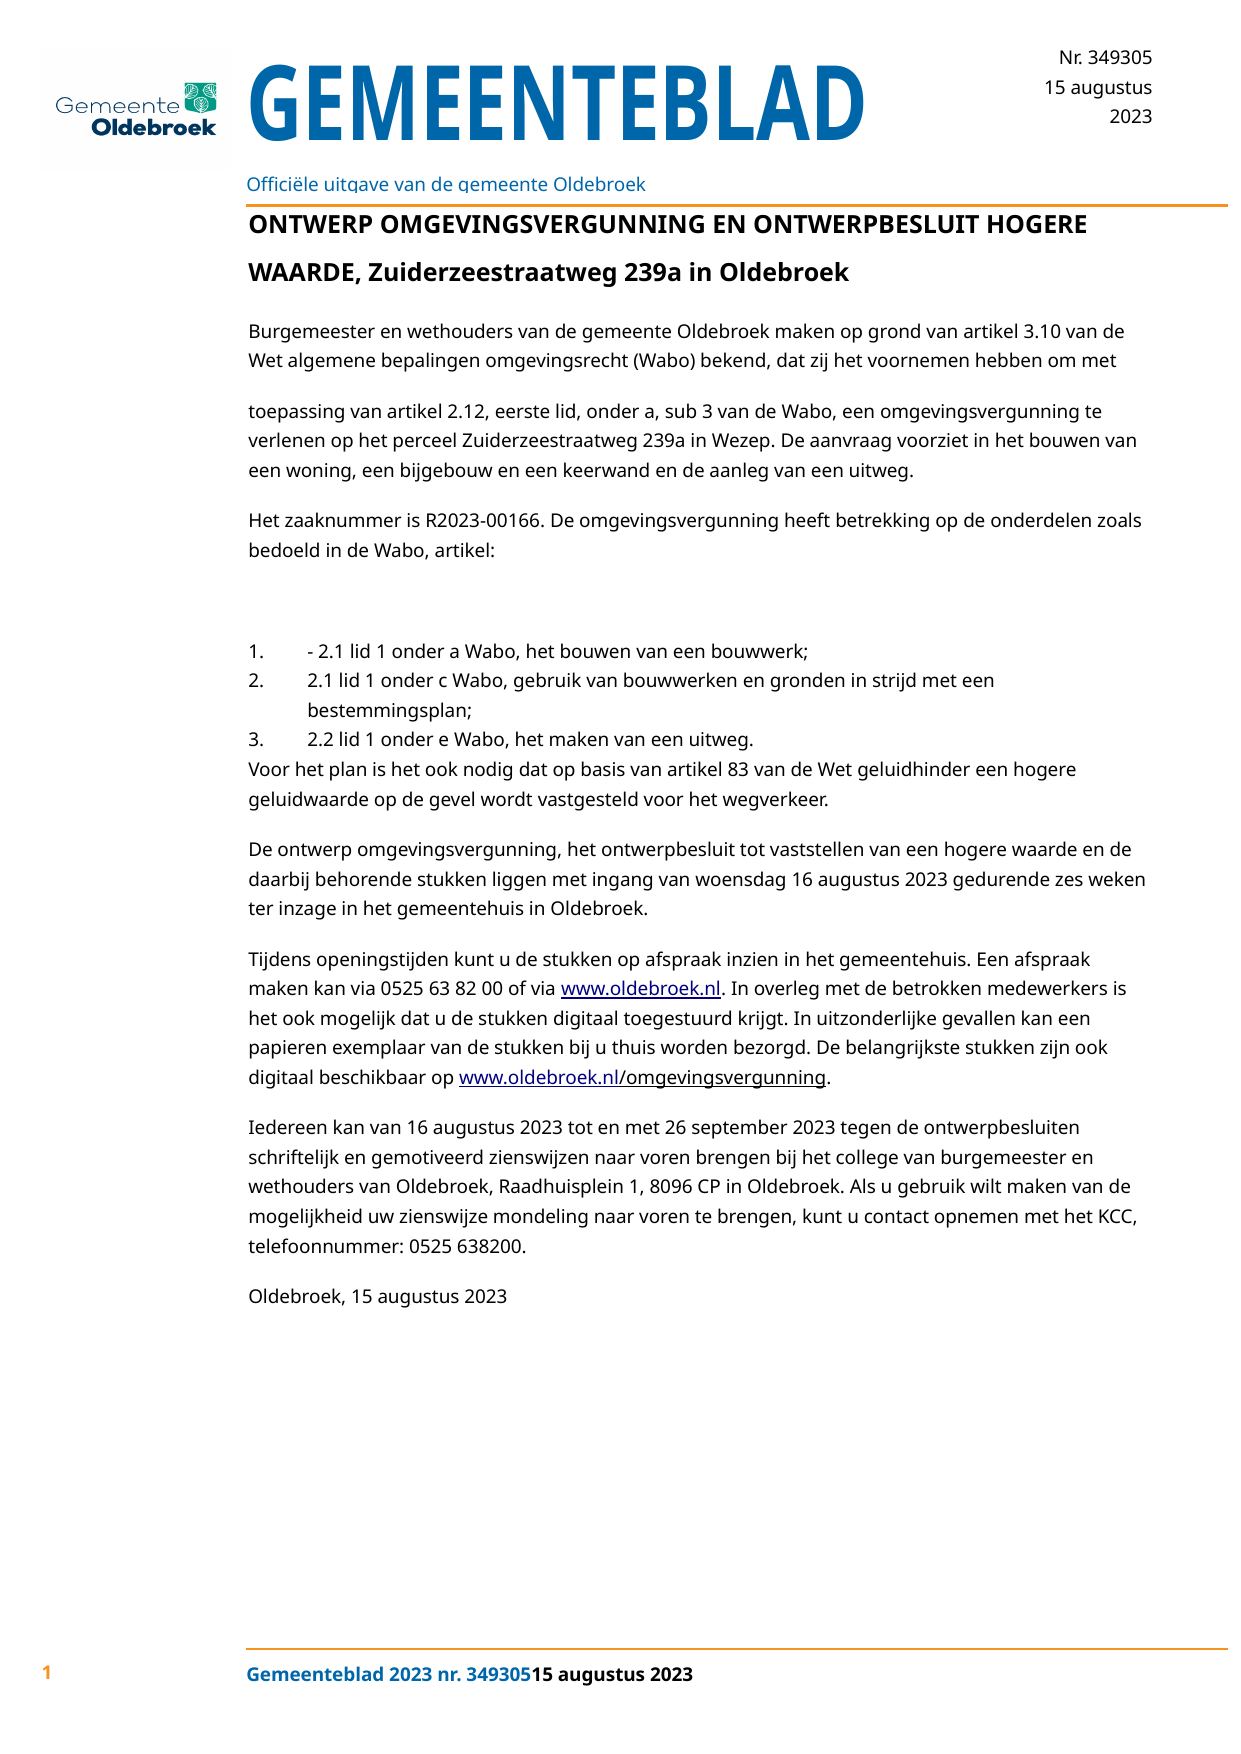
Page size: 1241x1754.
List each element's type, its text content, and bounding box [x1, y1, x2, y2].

text Burgemeester en wethouders van de gemeente Oldebroek maken op grond van artikel 3.10 van de Wet algemene bepalingen omgevingsrecht (Wabo) bekend, dat zij het voornemen hebben om met [248, 318, 1152, 373]
text Voor het plan is het ook nodig dat op basis van artikel 83 van de Wet geluidhinder een hogere geluidwaarde op de gevel wordt vastgesteld voor het wegverkeer. [248, 756, 1152, 812]
text Tijdens openingstijden kunt u de stukken op afspraak inzien in het gemeentehuis. Een afspraak maken kan via 0525 63 82 00 of via www.oldebroek.nl. In overleg met de betrokken medewerkers is het ook mogelijk dat u de stukken digitaal toegestuurd krijgt. In uitzonderlijke gevallen kan een papieren exemplaar van de stukken bij u thuis worden bezorgd. De belangrijkste stukken zijn ook digitaal beschikbaar op www.oldebroek.nl/omgevingsvergunning. [248, 946, 1152, 1090]
text Iedereen kan van 16 augustus 2023 tot en met 26 september 2023 tegen de ontwerpbesluiten schriftelijk en gemotiveerd zienswijzen naar voren brengen bij het college van burgemeester en wethouders van Oldebroek, Raadhuisplein 1, 8096 CP in Oldebroek. Als u gebruik wilt maken van de mogelijkheid uw zienswijze mondeling naar voren te brengen, kunt u contact opnemen met het KCC, telefoonnummer: 0525 638200. [248, 1114, 1152, 1259]
list 2.2 lid 1 onder e Wabo, het maken van een uitweg. [248, 727, 1152, 752]
text Oldebroek, 15 augustus 2023 [248, 1283, 1152, 1309]
list - 2.1 lid 1 onder a Wabo, het bouwen van een bouwwerk; [248, 638, 1152, 664]
picture [41, 47, 231, 172]
text Het zaaknummer is R2023-00166. De omgevingsvergunning heeft betrekking op de onderdelen zoals bedoeld in de Wabo, artikel: [248, 507, 1152, 563]
text toepassing van artikel 2.12, eerste lid, onder a, sub 3 van de Wabo, een omgevingsvergunning te verlenen op het perceel Zuiderzeestraatweg 239a in Wezep. De aanvraag voorziet in het bouwen van een woning, een bijgebouw en een keerwand en de aanleg van een uitweg. [248, 398, 1152, 483]
text De ontwerp omgevingsvergunning, het ontwerpbesluit tot vaststellen van een hogere waarde en de daarbij behorende stukken liggen met ingang van woensdag 16 augustus 2023 gedurende zes weken ter inzage in het gemeentehuis in Oldebroek. [248, 836, 1152, 921]
text ONTWERP OMGEVINGSVERGUNNING EN ONTWERPBESLUIT HOGERE WAARDE, Zuiderzeestraatweg 239a in Oldebroek [248, 207, 1152, 288]
list 2.1 lid 1 onder c Wabo, gebruik van bouwwerken en gronden in strijd met een bestemmingsplan; [248, 667, 1152, 723]
